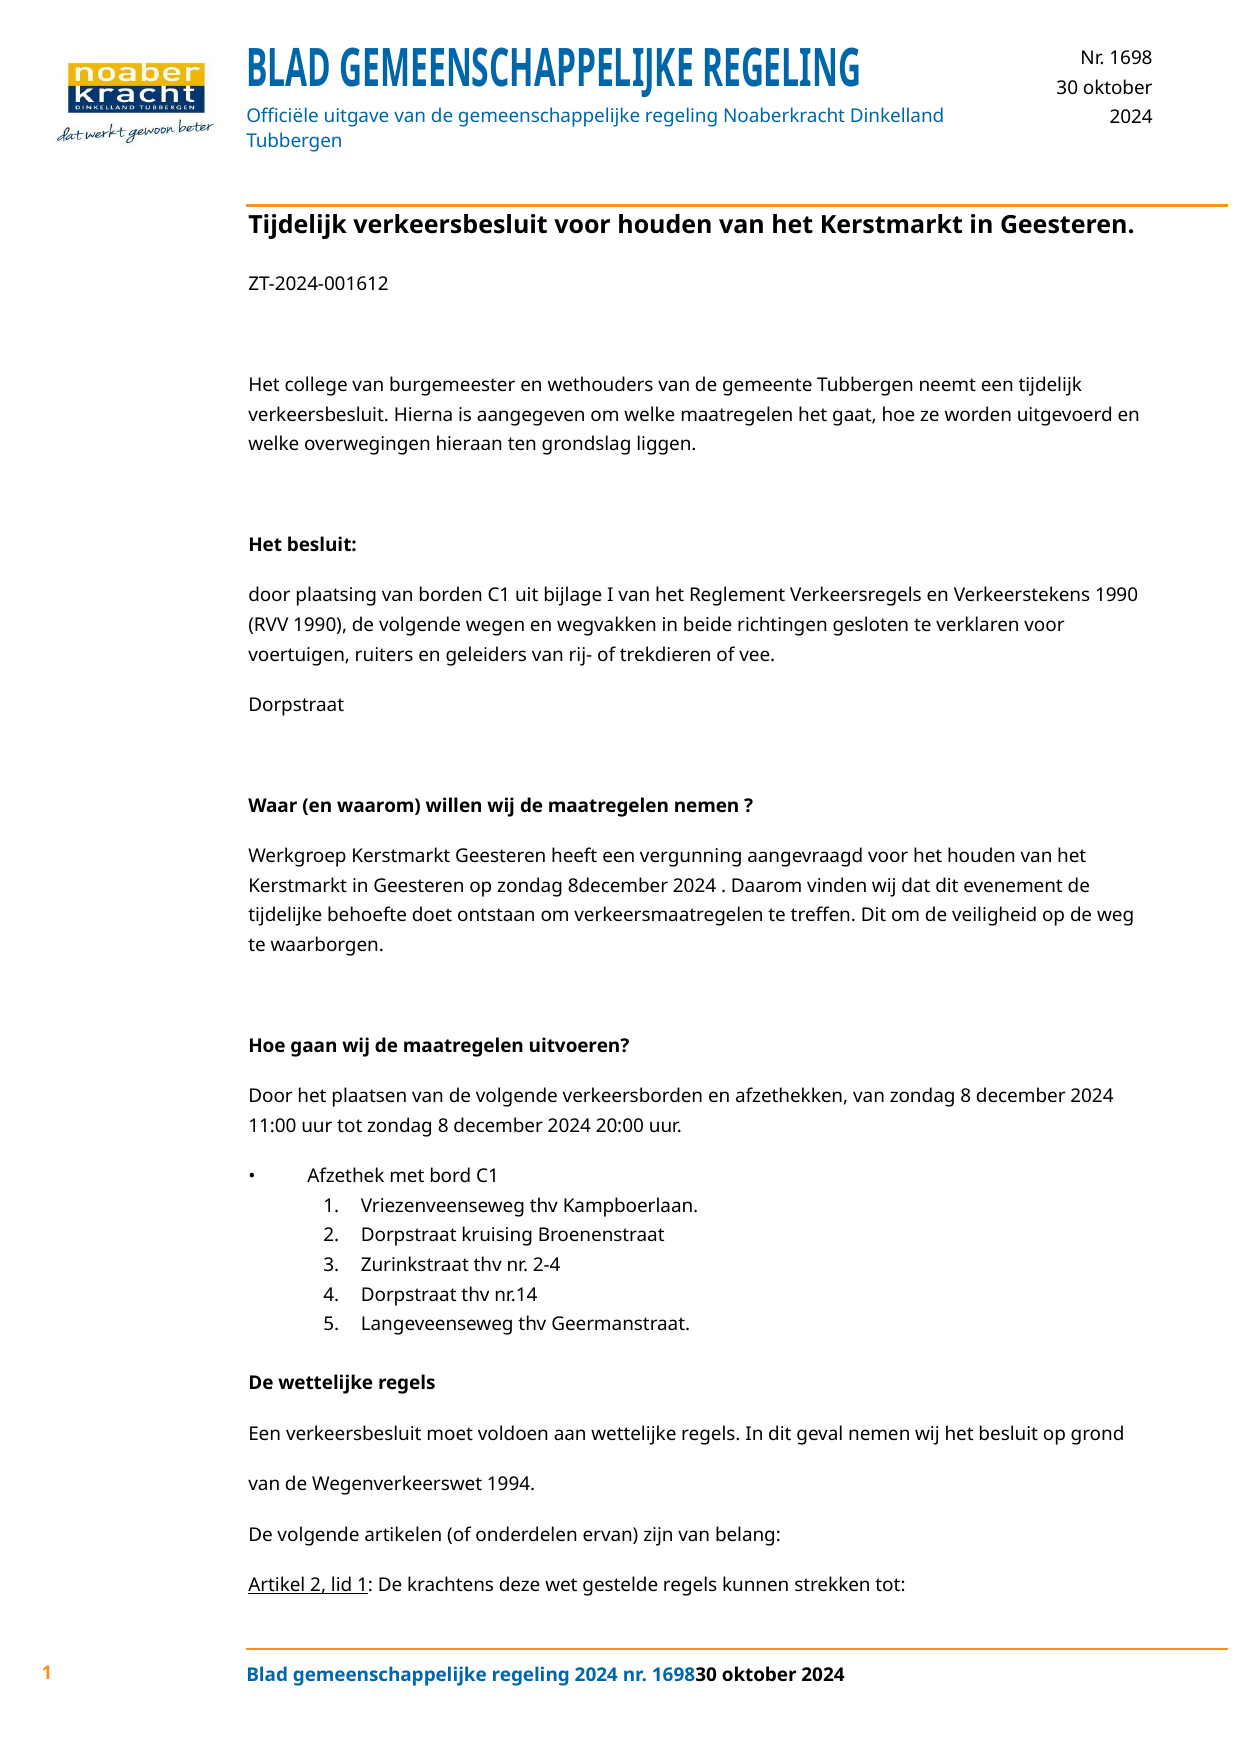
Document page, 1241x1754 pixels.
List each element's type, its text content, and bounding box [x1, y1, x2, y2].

text De wettelijke regels [248, 1369, 1152, 1395]
text Door het plaatsen van de volgende verkeersborden en afzethekken, van zondag 8 december 2024 11:00 uur tot zondag 8 december 2024 20:00 uur. [248, 1082, 1152, 1138]
list Afzethek met bord C1 [248, 1162, 1152, 1188]
text ZT-2024-001612 [248, 270, 1152, 296]
text Het college van burgemeester en wethouders van de gemeente Tubbergen neemt een tijdelijk verkeersbesluit. Hierna is aangegeven om welke maatregelen het gaat, hoe ze worden uitgevoerd en welke overwegingen hieraan ten grondslag liggen. [248, 371, 1152, 456]
text Werkgroep Kerstmarkt Geesteren heeft een vergunning aangevraagd voor het houden van het Kerstmarkt in Geesteren op zondag 8december 2024 . Daarom vinden wij dat dit evenement de tijdelijke behoefte doet ontstaan om verkeersmaatregelen te treffen. Dit om de veiligheid op de weg te waarborgen. [248, 842, 1152, 957]
text Het besluit: [248, 531, 1152, 557]
text Hoe gaan wij de maatregelen uitvoeren? [248, 1032, 1152, 1058]
text Dorpstraat [248, 691, 1152, 717]
list Dorpstraat thv nr.14 [323, 1281, 1152, 1306]
text De volgende artikelen (of onderdelen ervan) zijn van belang: [248, 1521, 1152, 1546]
picture [41, 47, 231, 172]
text Een verkeersbesluit moet voldoen aan wettelijke regels. In dit geval nemen wij het besluit op grond [248, 1420, 1152, 1446]
list Zurinkstraat thv nr. 2-4 [323, 1251, 1152, 1277]
text Tijdelijk verkeersbesluit voor houden van het Kerstmarkt in Geesteren. [248, 207, 1152, 241]
text van de Wegenverkeerswet 1994. [248, 1470, 1152, 1496]
list Langeveenseweg thv Geermanstraat. [323, 1310, 1152, 1336]
list Dorpstraat kruising Broenenstraat [323, 1222, 1152, 1247]
list Vriezenveenseweg thv Kampboerlaan. [323, 1192, 1152, 1218]
text Artikel 2, lid 1: De krachtens deze wet gestelde regels kunnen strekken tot: [248, 1571, 1152, 1597]
text door plaatsing van borden C1 uit bijlage I van het Reglement Verkeersregels en Verkeerstekens 1990 (RVV 1990), de volgende wegen en wegvakken in beide richtingen gesloten te verklaren voor voertuigen, ruiters en geleiders van rij- of trekdieren of vee. [248, 582, 1152, 666]
text Waar (en waarom) willen wij de maatregelen nemen ? [248, 792, 1152, 818]
